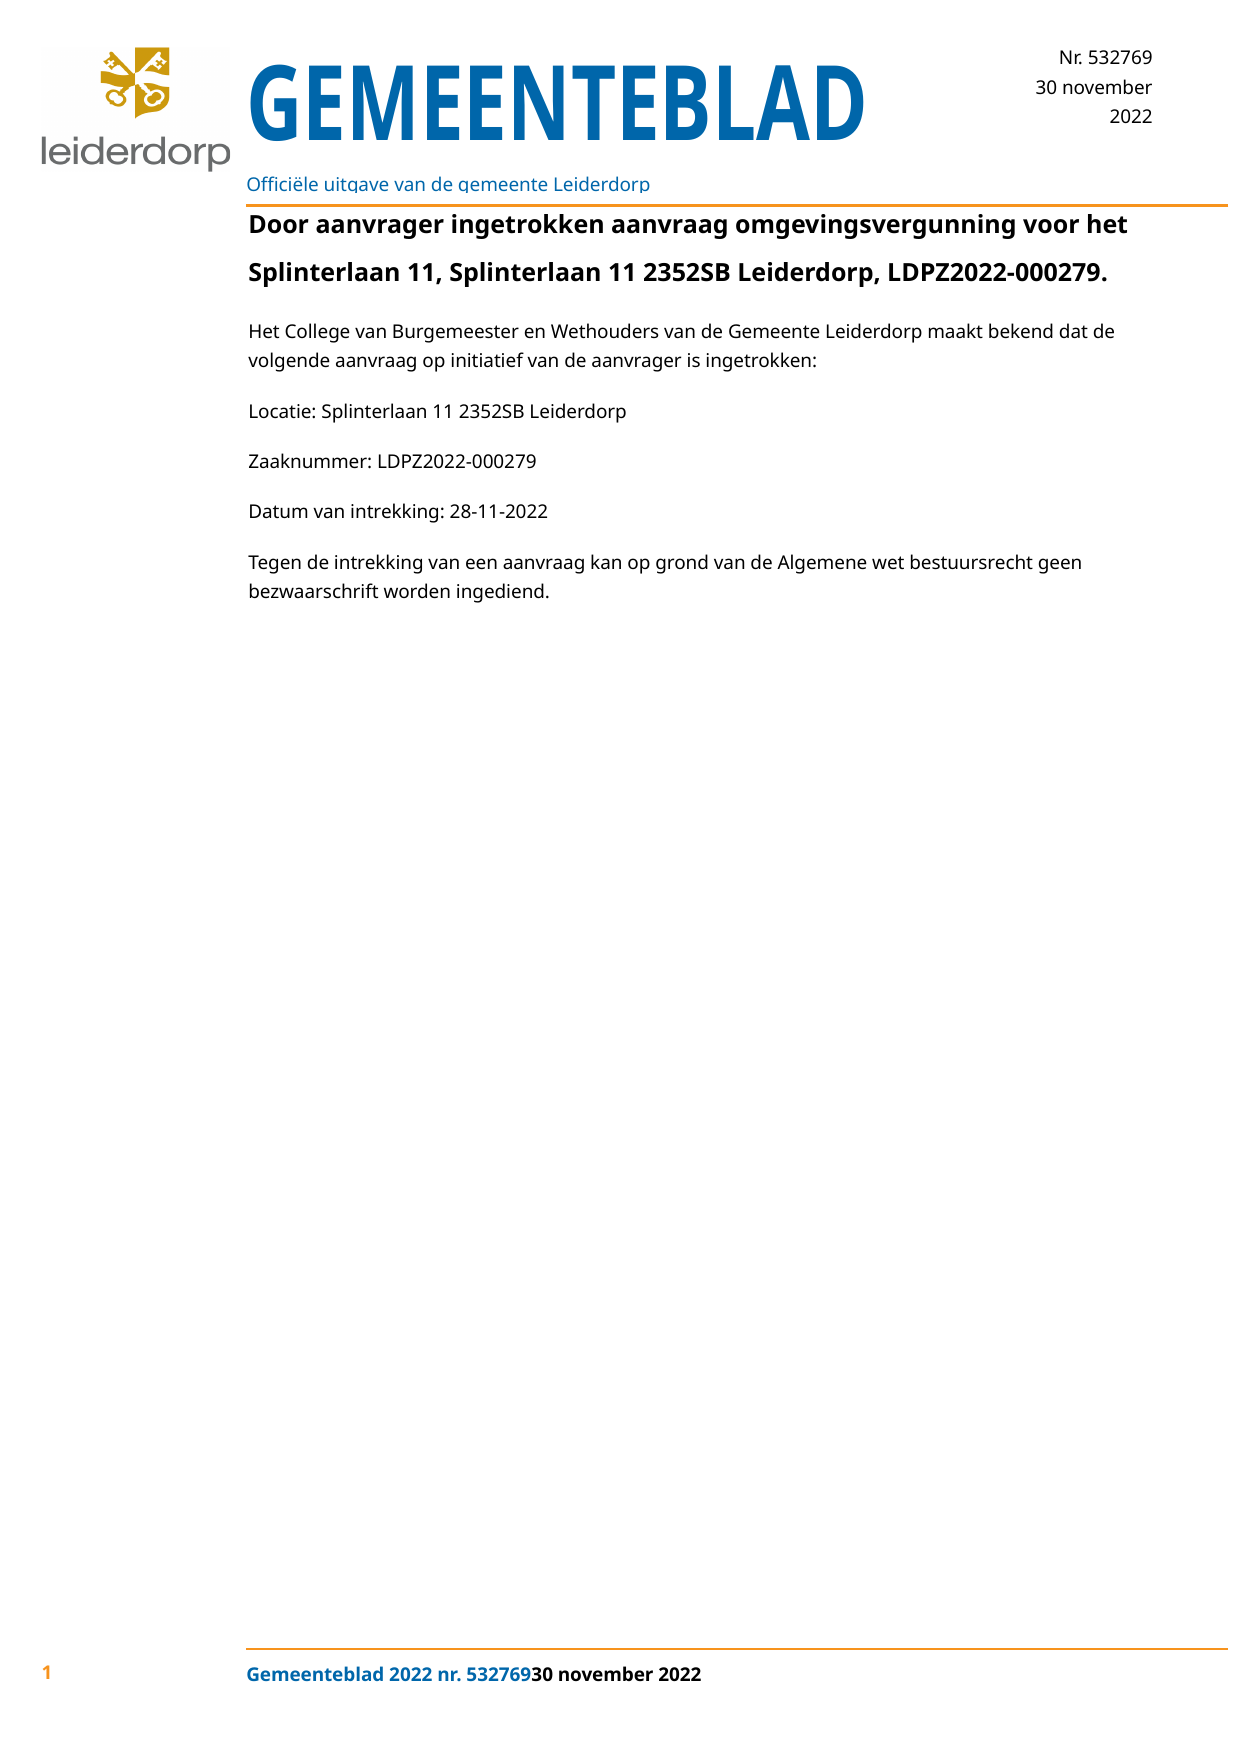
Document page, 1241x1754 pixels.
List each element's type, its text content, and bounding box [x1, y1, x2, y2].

text Door aanvrager ingetrokken aanvraag omgevingsvergunning voor het Splinterlaan 11, Splinterlaan 11 2352SB Leiderdorp, LDPZ2022-000279. [248, 207, 1152, 288]
text Tegen de intrekking van een aanvraag kan op grond van de Algemene wet bestuursrecht geen bezwaarschrift worden ingediend. [248, 549, 1152, 604]
text Datum van intrekking: 28-11-2022 [248, 499, 1152, 524]
picture [41, 47, 231, 172]
text Locatie: Splinterlaan 11 2352SB Leiderdorp [248, 398, 1152, 424]
text Zaaknummer: LDPZ2022-000279 [248, 448, 1152, 474]
text Het College van Burgemeester en Wethouders van de Gemeente Leiderdorp maakt bekend dat de volgende aanvraag op initiatief van de aanvrager is ingetrokken: [248, 318, 1152, 373]
